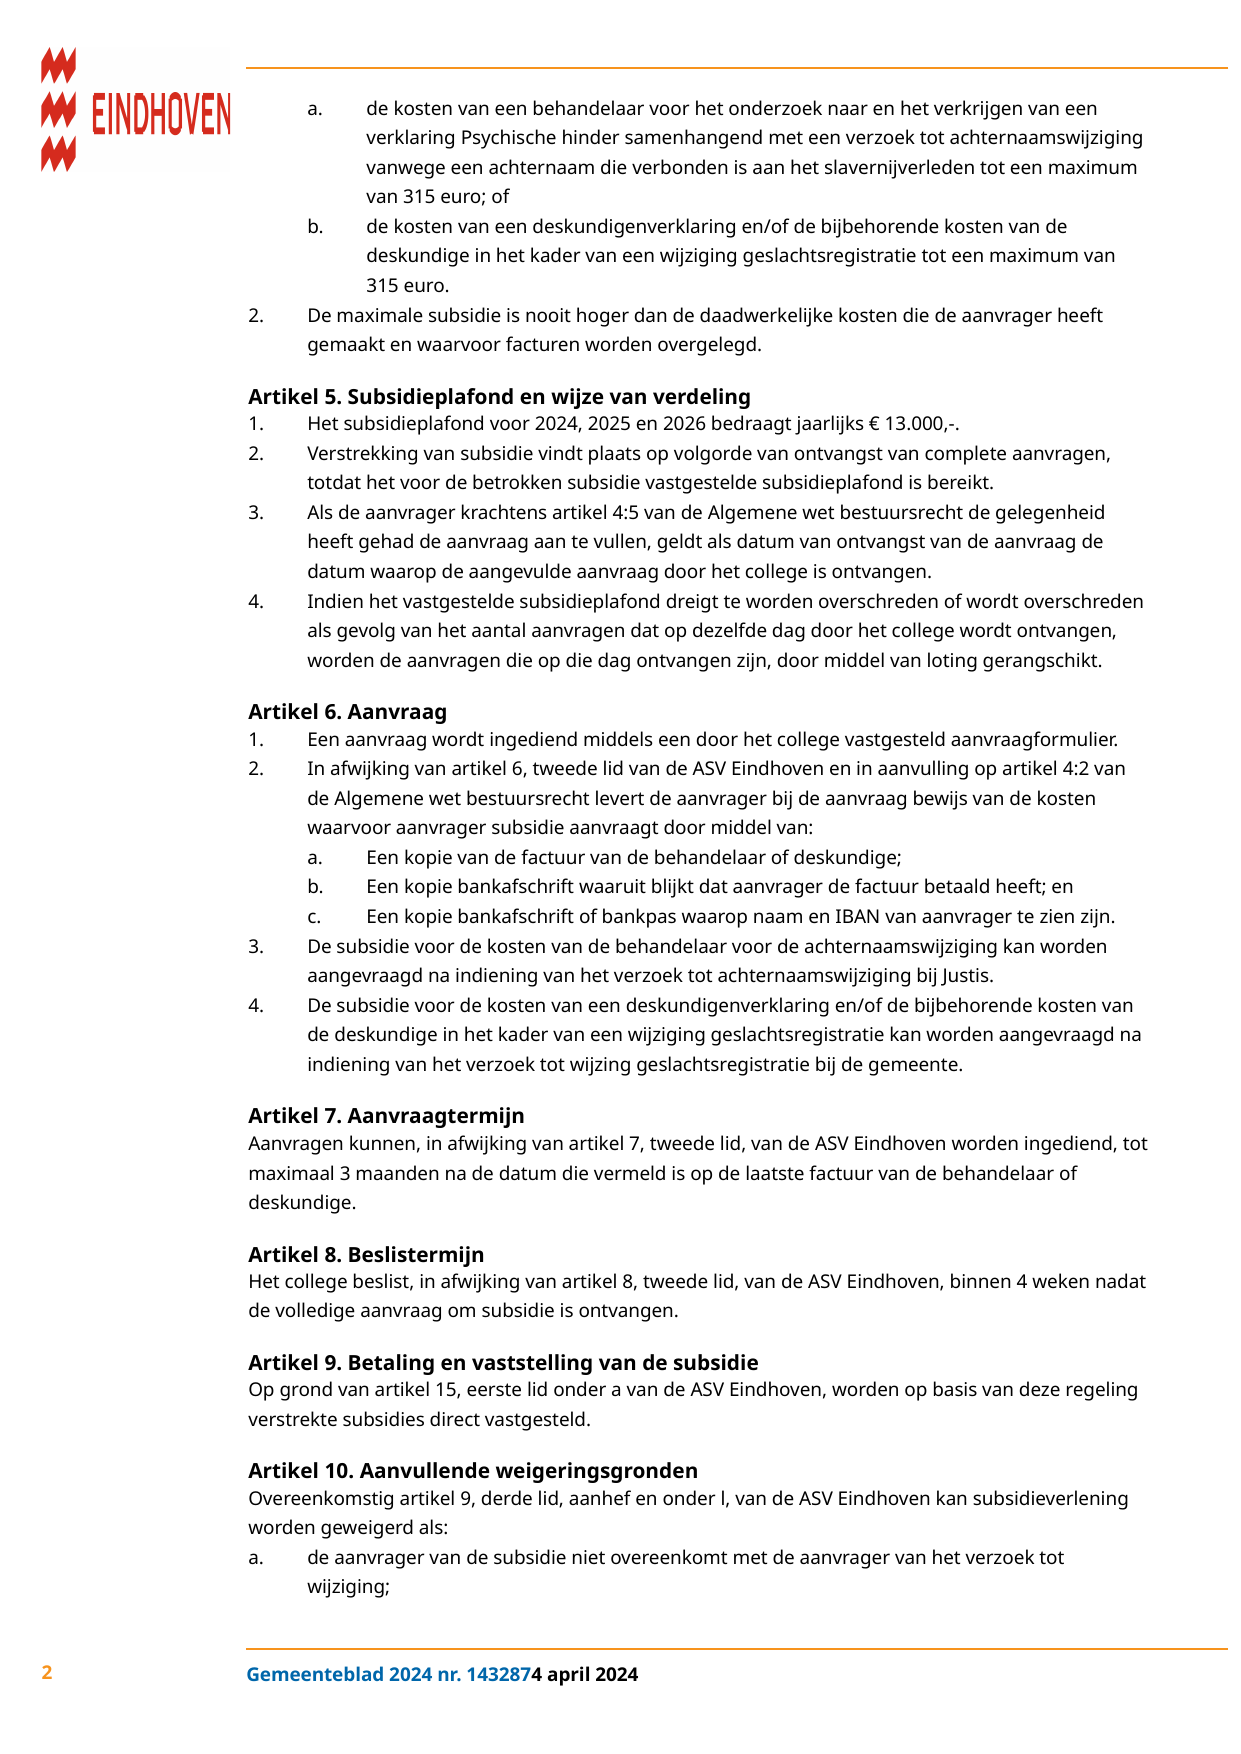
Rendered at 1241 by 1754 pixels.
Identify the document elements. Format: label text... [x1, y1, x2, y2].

text Artikel 9. Betaling en vaststelling van de subsidie [248, 1348, 1152, 1377]
list de kosten van een deskundigenverklaring en/of de bijbehorende kosten van de deskundige in het kader van een wijziging geslachtsregistratie tot een maximum van 315 euro. [307, 213, 1152, 298]
list Een kopie bankafschrift waaruit blijkt dat aanvrager de factuur betaald heeft; en [307, 874, 1152, 899]
list Een aanvraag wordt ingediend middels een door het college vastgesteld aanvraagformulier. [248, 726, 1152, 752]
text Artikel 8. Beslistermijn [248, 1240, 1152, 1268]
text Overeenkomstig artikel 9, derde lid, aanhef en onder l, van de ASV Eindhoven kan subsidieverlening worden geweigerd als: [248, 1485, 1152, 1540]
text Artikel 6. Aanvraag [248, 697, 1152, 726]
list Een kopie bankafschrift of bankpas waarop naam en IBAN van aanvrager te zien zijn. [307, 903, 1152, 929]
list Het subsidieplafond voor 2024, 2025 en 2026 bedraagt jaarlijks € 13.000,-. [248, 410, 1152, 436]
text Aanvragen kunnen, in afwijking van artikel 7, tweede lid, van de ASV Eindhoven worden ingediend, tot maximaal 3 maanden na de datum die vermeld is op de laatste factuur van de behandelaar of deskundige. [248, 1130, 1152, 1215]
list de aanvrager van de subsidie niet overeenkomt met de aanvrager van het verzoek tot wijziging; [248, 1544, 1152, 1599]
text Artikel 5. Subsidieplafond en wijze van verdeling [248, 382, 1152, 410]
list In afwijking van artikel 6, tweede lid van de ASV Eindhoven en in aanvulling op artikel 4:2 van de Algemene wet bestuursrecht levert de aanvrager bij de aanvraag bewijs van de kosten waarvoor aanvrager subsidie aanvraagt door middel van: [248, 755, 1152, 840]
picture [41, 47, 231, 172]
list Indien het vastgestelde subsidieplafond dreigt te worden overschreden of wordt overschreden als gevolg van het aantal aanvragen dat op dezelfde dag door het college wordt ontvangen, worden de aanvragen die op die dag ontvangen zijn, door middel van loting gerangschikt. [248, 588, 1152, 673]
list De subsidie voor de kosten van een deskundigenverklaring en/of de bijbehorende kosten van de deskundige in het kader van een wijziging geslachtsregistratie kan worden aangevraagd na indiening van het verzoek tot wijzing geslachtsregistratie bij de gemeente. [248, 992, 1152, 1077]
list Als de aanvrager krachtens artikel 4:5 van de Algemene wet bestuursrecht de gelegenheid heeft gehad de aanvraag aan te vullen, geldt als datum van ontvangst van de aanvraag de datum waarop de aangevulde aanvraag door het college is ontvangen. [248, 499, 1152, 584]
list De subsidie voor de kosten van de behandelaar voor de achternaamswijziging kan worden aangevraagd na indiening van het verzoek tot achternaamswijziging bij Justis. [248, 933, 1152, 988]
list De maximale subsidie is nooit hoger dan de daadwerkelijke kosten die de aanvrager heeft gemaakt en waarvoor facturen worden overgelegd. [248, 302, 1152, 357]
list de kosten van een behandelaar voor het onderzoek naar en het verkrijgen van een verklaring Psychische hinder samenhangend met een verzoek tot achternaamswijziging vanwege een achternaam die verbonden is aan het slavernijverleden tot een maximum van 315 euro; of [307, 95, 1152, 209]
list Een kopie van de factuur van de behandelaar of deskundige; [307, 844, 1152, 870]
text Artikel 7. Aanvraagtermijn [248, 1102, 1152, 1130]
text Artikel 10. Aanvullende weigeringsgronden [248, 1457, 1152, 1485]
text Het college beslist, in afwijking van artikel 8, tweede lid, van de ASV Eindhoven, binnen 4 weken nadat de volledige aanvraag om subsidie is ontvangen. [248, 1268, 1152, 1323]
list Verstrekking van subsidie vindt plaats op volgorde van ontvangst van complete aanvragen, totdat het voor de betrokken subsidie vastgestelde subsidieplafond is bereikt. [248, 440, 1152, 495]
text Op grond van artikel 15, eerste lid onder a van de ASV Eindhoven, worden op basis van deze regeling verstrekte subsidies direct vastgesteld. [248, 1377, 1152, 1432]
